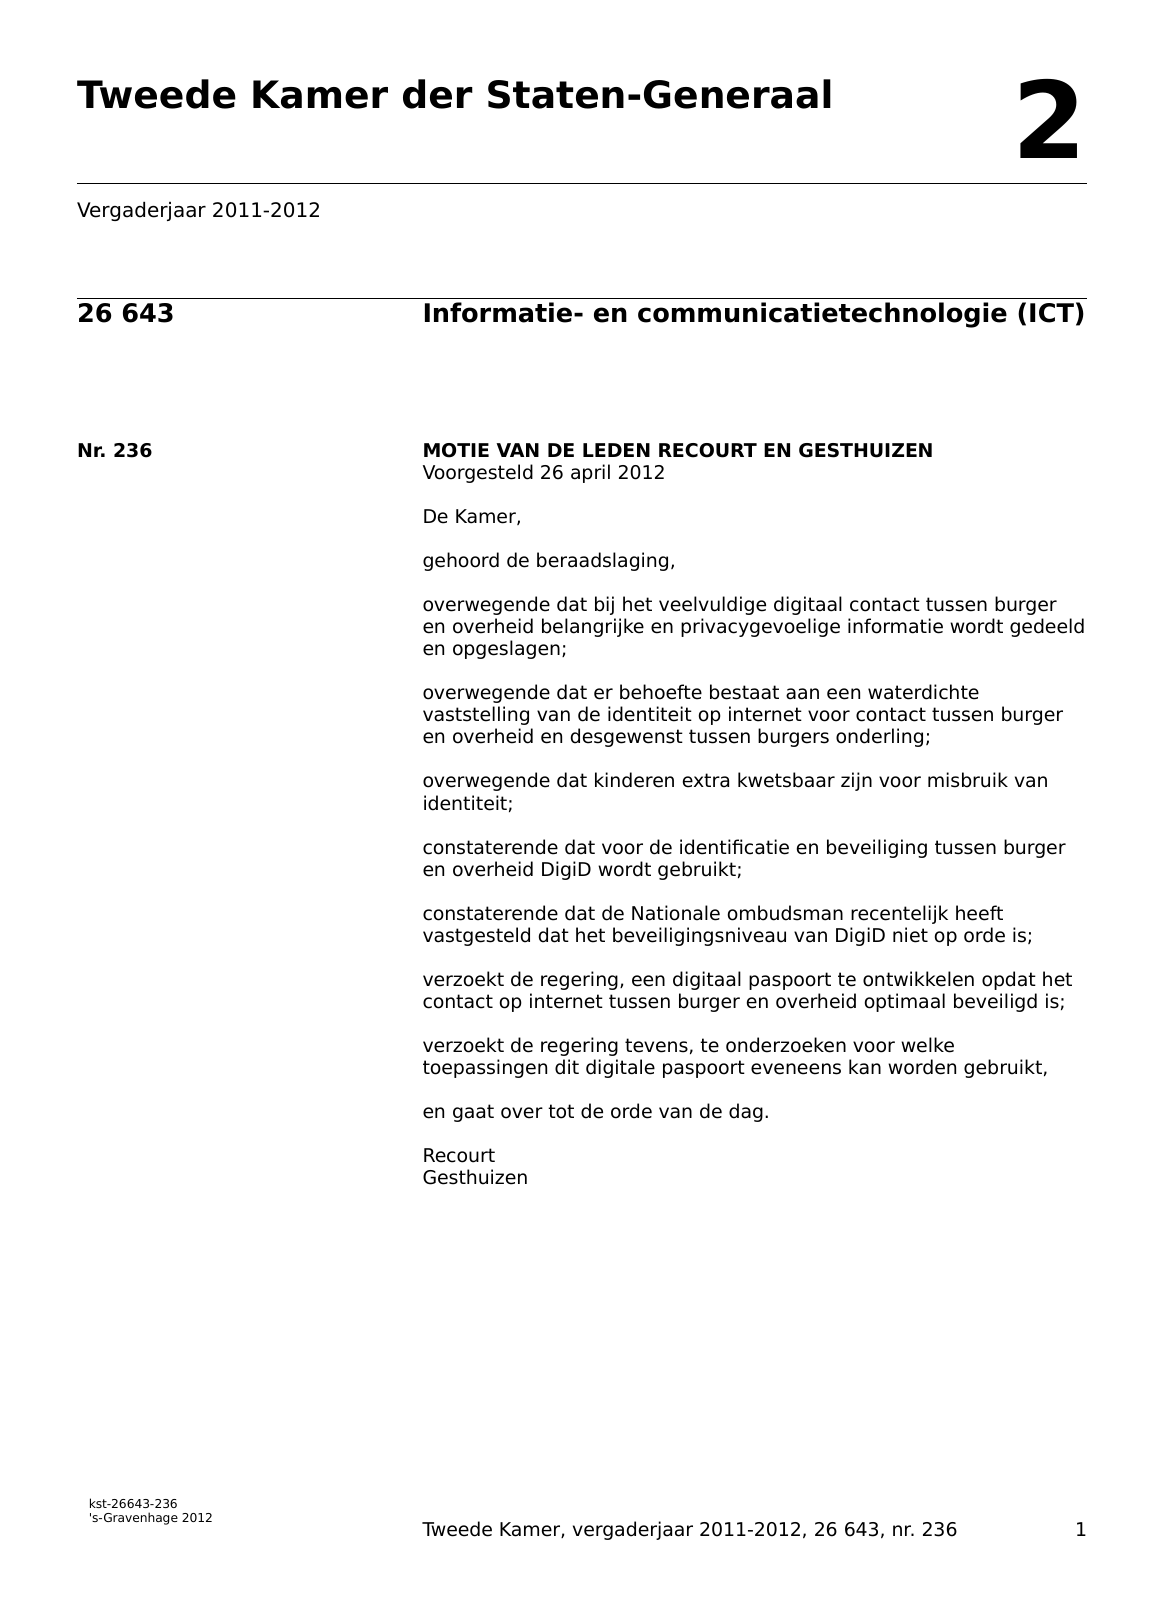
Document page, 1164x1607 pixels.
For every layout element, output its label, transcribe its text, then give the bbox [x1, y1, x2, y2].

table_header Tweede Kamer der Staten-Generaal [77, 59, 886, 183]
text kst-26643-236 [88, 1497, 323, 1511]
text overwegende dat bij het veelvuldige digitaal contact tussen burger en overheid belangrijke en privacygevoelige informatie wordt gedeeld en opgeslagen; [422, 594, 1087, 660]
text De Kamer, [422, 506, 1087, 528]
text gehoord de beraadslaging, [422, 550, 1087, 572]
subtitle 26 643 Informatie- en communicatietechnologie (ICT) [77, 299, 1087, 329]
text Gesthuizen [422, 1167, 1087, 1189]
text verzoekt de regering tevens, te onderzoeken voor welke toepassingen dit digitale paspoort eveneens kan worden gebruikt, [422, 1035, 1087, 1079]
text overwegende dat er behoefte bestaat aan een waterdichte vaststelling van de identiteit op internet voor contact tussen burger en overheid en desgewenst tussen burgers onderling; [422, 682, 1087, 748]
text constaterende dat voor de identificatie en beveiliging tussen burger en overheid DigiD wordt gebruikt; [422, 837, 1087, 881]
text overwegende dat kinderen extra kwetsbaar zijn voor misbruik van identiteit; [422, 770, 1087, 814]
text en gaat over tot de orde van de dag. [422, 1101, 1087, 1123]
text constaterende dat de Nationale ombudsman recentelijk heeft vastgesteld dat het beveiligingsniveau van DigiD niet op orde is; [422, 903, 1087, 947]
table_header 2 [886, 59, 1087, 183]
text verzoekt de regering, een digitaal paspoort te ontwikkelen opdat het contact op internet tussen burger en overheid optimaal beveiligd is; [422, 969, 1087, 1013]
text Voorgesteld 26 april 2012 [422, 462, 1087, 484]
table_cell Vergaderjaar 2011-2012 [77, 184, 1087, 298]
text 's-Gravenhage 2012 [88, 1511, 323, 1525]
subtitle Nr. 236 MOTIE VAN DE LEDEN RECOURT EN GESTHUIZEN [77, 440, 1087, 462]
text Recourt [422, 1145, 1087, 1167]
